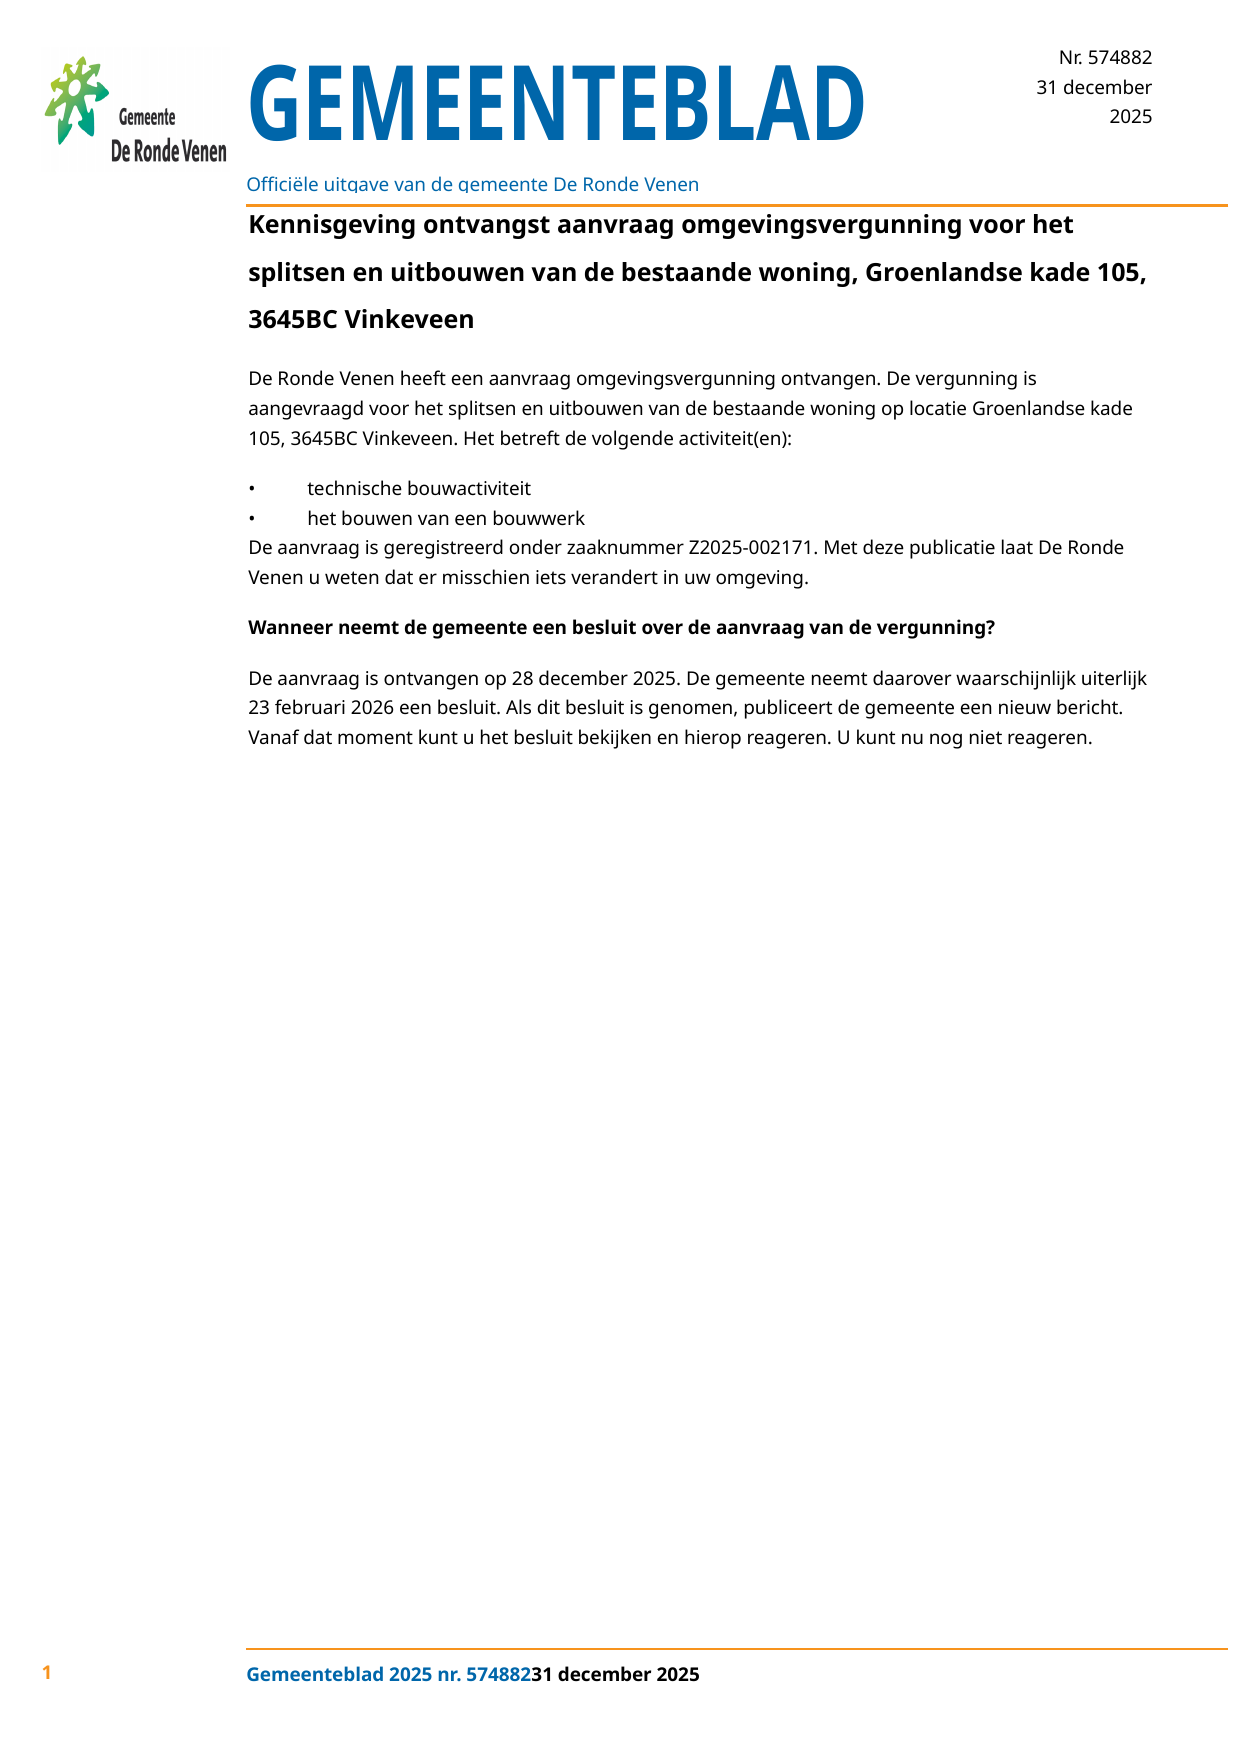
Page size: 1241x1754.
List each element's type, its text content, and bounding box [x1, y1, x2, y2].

list technische bouwactiviteit [248, 475, 1152, 501]
list het bouwen van een bouwwerk [248, 505, 1152, 530]
text De aanvraag is geregistreerd onder zaaknummer Z2025-002171. Met deze publicatie laat De Ronde Venen u weten dat er misschien iets verandert in uw omgeving. [248, 534, 1152, 589]
text Wanneer neemt de gemeente een besluit over de aanvraag van de vergunning? [248, 614, 1152, 640]
text Kennisgeving ontvangst aanvraag omgevingsvergunning voor het splitsen en uitbouwen van de bestaande woning, Groenlandse kade 105, 3645BC Vinkeveen [248, 207, 1152, 336]
text De aanvraag is ontvangen op 28 december 2025. De gemeente neemt daarover waarschijnlijk uiterlijk 23 februari 2026 een besluit. Als dit besluit is genomen, publiceert de gemeente een nieuw bericht. Vanaf dat moment kunt u het besluit bekijken en hierop reageren. U kunt nu nog niet reageren. [248, 665, 1152, 749]
text De Ronde Venen heeft een aanvraag omgevingsvergunning ontvangen. De vergunning is aangevraagd voor het splitsen en uitbouwen van de bestaande woning op locatie Groenlandse kade 105, 3645BC Vinkeveen. Het betreft de volgende activiteit(en): [248, 366, 1152, 450]
picture [41, 47, 231, 172]
